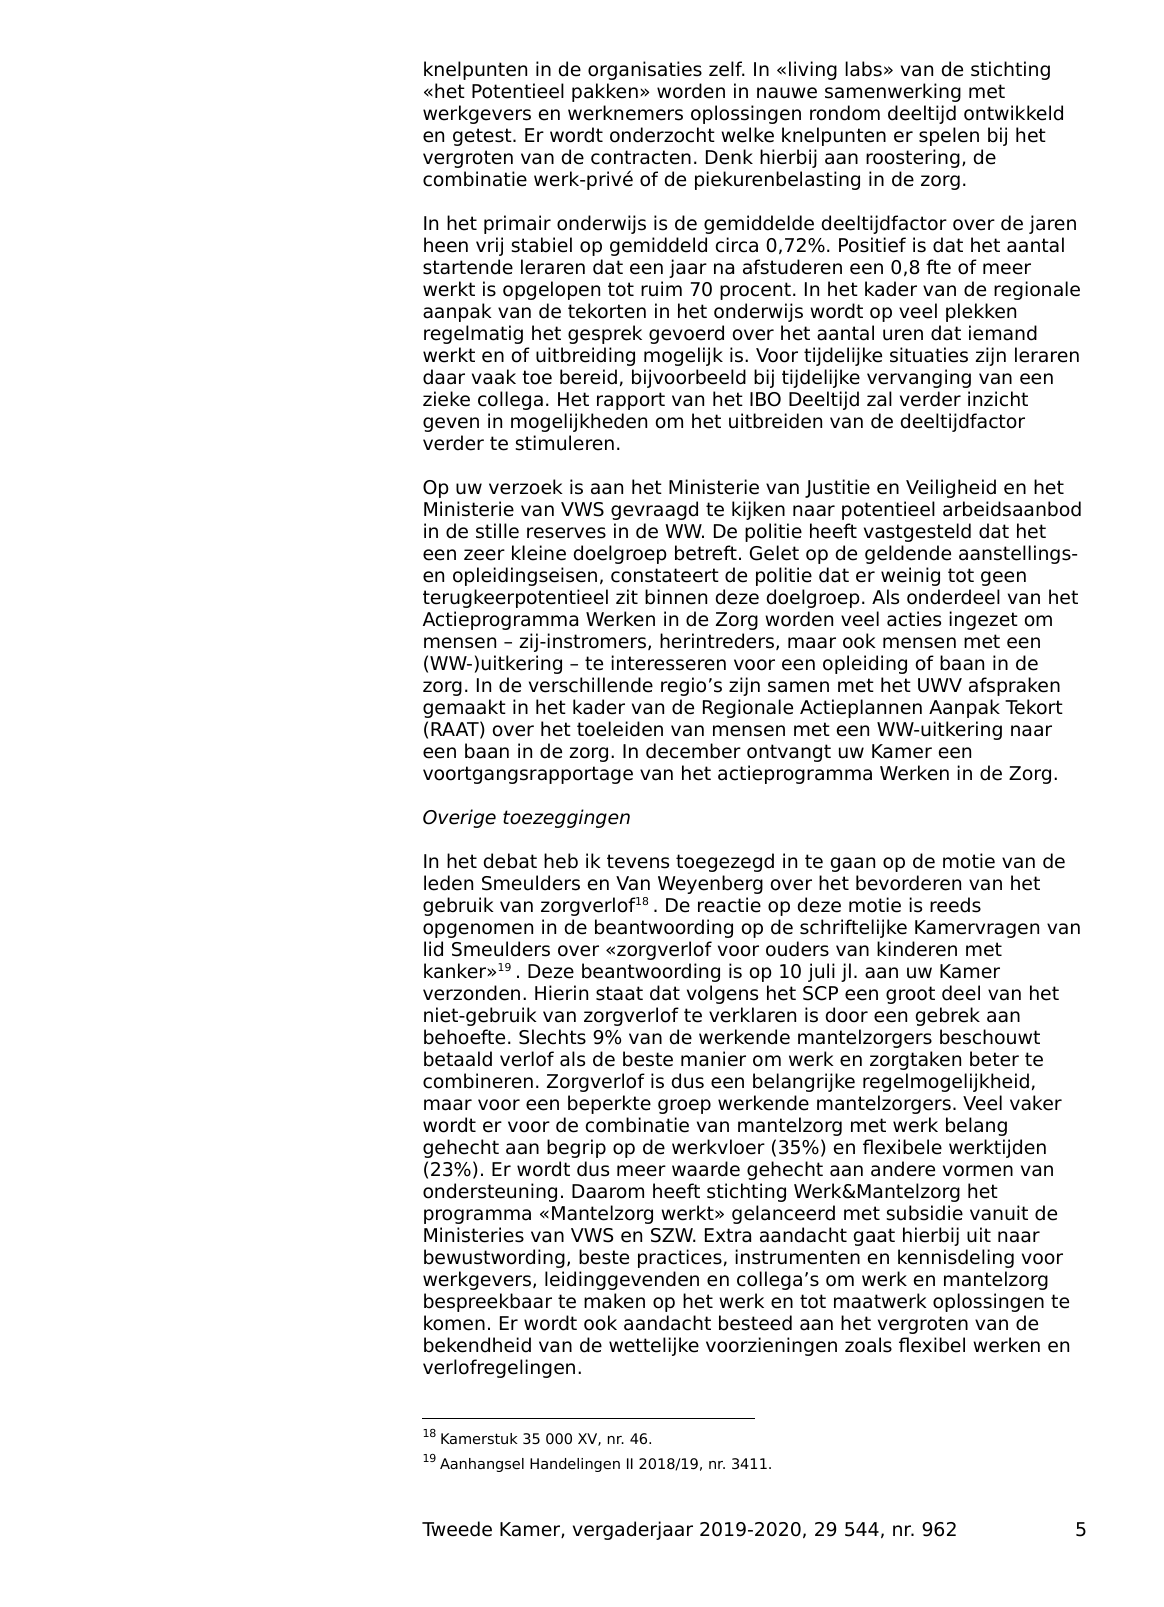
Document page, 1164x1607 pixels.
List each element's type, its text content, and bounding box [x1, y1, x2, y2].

text In het debat heb ik tevens toegezegd in te gaan op de motie van de leden Smeulders en Van Weyenberg over het bevorderen van het gebruik van zorgverlof. De reactie op deze motie is reeds opgenomen in de beantwoording op de schriftelijke Kamervragen van lid Smeulders over «zorgverlof voor ouders van kinderen met kanker». Deze beantwoording is op 10 juli jl. aan uw Kamer verzonden. Hierin staat dat volgens het SCP een groot deel van het niet-gebruik van zorgverlof te verklaren is door een gebrek aan behoefte. Slechts 9% van de werkende mantelzorgers beschouwt betaald verlof als de beste manier om werk en zorgtaken beter te combineren. Zorgverlof is dus een belangrijke regelmogelijkheid, maar voor een beperkte groep werkende mantelzorgers. Veel vaker wordt er voor de combinatie van mantelzorg met werk belang gehecht aan begrip op de werkvloer (35%) en flexibele werktijden (23%). Er wordt dus meer waarde gehecht aan andere vormen van ondersteuning. Daarom heeft stichting Werk&Mantelzorg het programma «Mantelzorg werkt» gelanceerd met subsidie vanuit de Ministeries van VWS en SZW. Extra aandacht gaat hierbij uit naar bewustwording, beste practices, instrumenten en kennisdeling voor werkgevers, leidinggevenden en collega’s om werk en mantelzorg bespreekbaar te maken op het werk en tot maatwerk oplossingen te komen. Er wordt ook aandacht besteed aan het vergroten van de bekendheid van de wettelijke voorzieningen zoals flexibel werken en verlofregelingen. [422, 851, 1087, 1379]
text In het primair onderwijs is de gemiddelde deeltijdfactor over de jaren heen vrij stabiel op gemiddeld circa 0,72%. Positief is dat het aantal startende leraren dat een jaar na afstuderen een 0,8 fte of meer werkt is opgelopen tot ruim 70 procent. In het kader van de regionale aanpak van de tekorten in het onderwijs wordt op veel plekken regelmatig het gesprek gevoerd over het aantal uren dat iemand werkt en of uitbreiding mogelijk is. Voor tijdelijke situaties zijn leraren daar vaak toe bereid, bijvoorbeeld bij tijdelijke vervanging van een zieke collega. Het rapport van het IBO Deeltijd zal verder inzicht geven in mogelijkheden om het uitbreiden van de deeltijdfactor verder te stimuleren. [422, 213, 1087, 455]
text Op uw verzoek is aan het Ministerie van Justitie en Veiligheid en het Ministerie van VWS gevraagd te kijken naar potentieel arbeidsaanbod in de stille reserves in de WW. De politie heeft vastgesteld dat het een zeer kleine doelgroep betreft. Gelet op de geldende aanstellings- en opleidingseisen, constateert de politie dat er weinig tot geen terugkeerpotentieel zit binnen deze doelgroep. Als onderdeel van het Actieprogramma Werken in de Zorg worden veel acties ingezet om mensen – zij-instromers, herintreders, maar ook mensen met een (WW-)uitkering – te interesseren voor een opleiding of baan in de zorg. In de verschillende regio’s zijn samen met het UWV afspraken gemaakt in het kader van de Regionale Actieplannen Aanpak Tekort (RAAT) over het toeleiden van mensen met een WW-uitkering naar een baan in de zorg. In december ontvangt uw Kamer een voortgangsrapportage van het actieprogramma Werken in de Zorg. [422, 477, 1087, 785]
text Kamerstuk 35 000 XV, nr. 46. [422, 1427, 1087, 1449]
text Aanhangsel Handelingen II 2018/19, nr. 3411. [422, 1452, 1087, 1474]
subtitle Overige toezeggingen [422, 807, 1087, 829]
text knelpunten in de organisaties zelf. In «living labs» van de stichting «het Potentieel pakken» worden in nauwe samenwerking met werkgevers en werknemers oplossingen rondom deeltijd ontwikkeld en getest. Er wordt onderzocht welke knelpunten er spelen bij het vergroten van de contracten. Denk hierbij aan roostering, de combinatie werk-privé of de piekurenbelasting in de zorg. [422, 59, 1087, 191]
